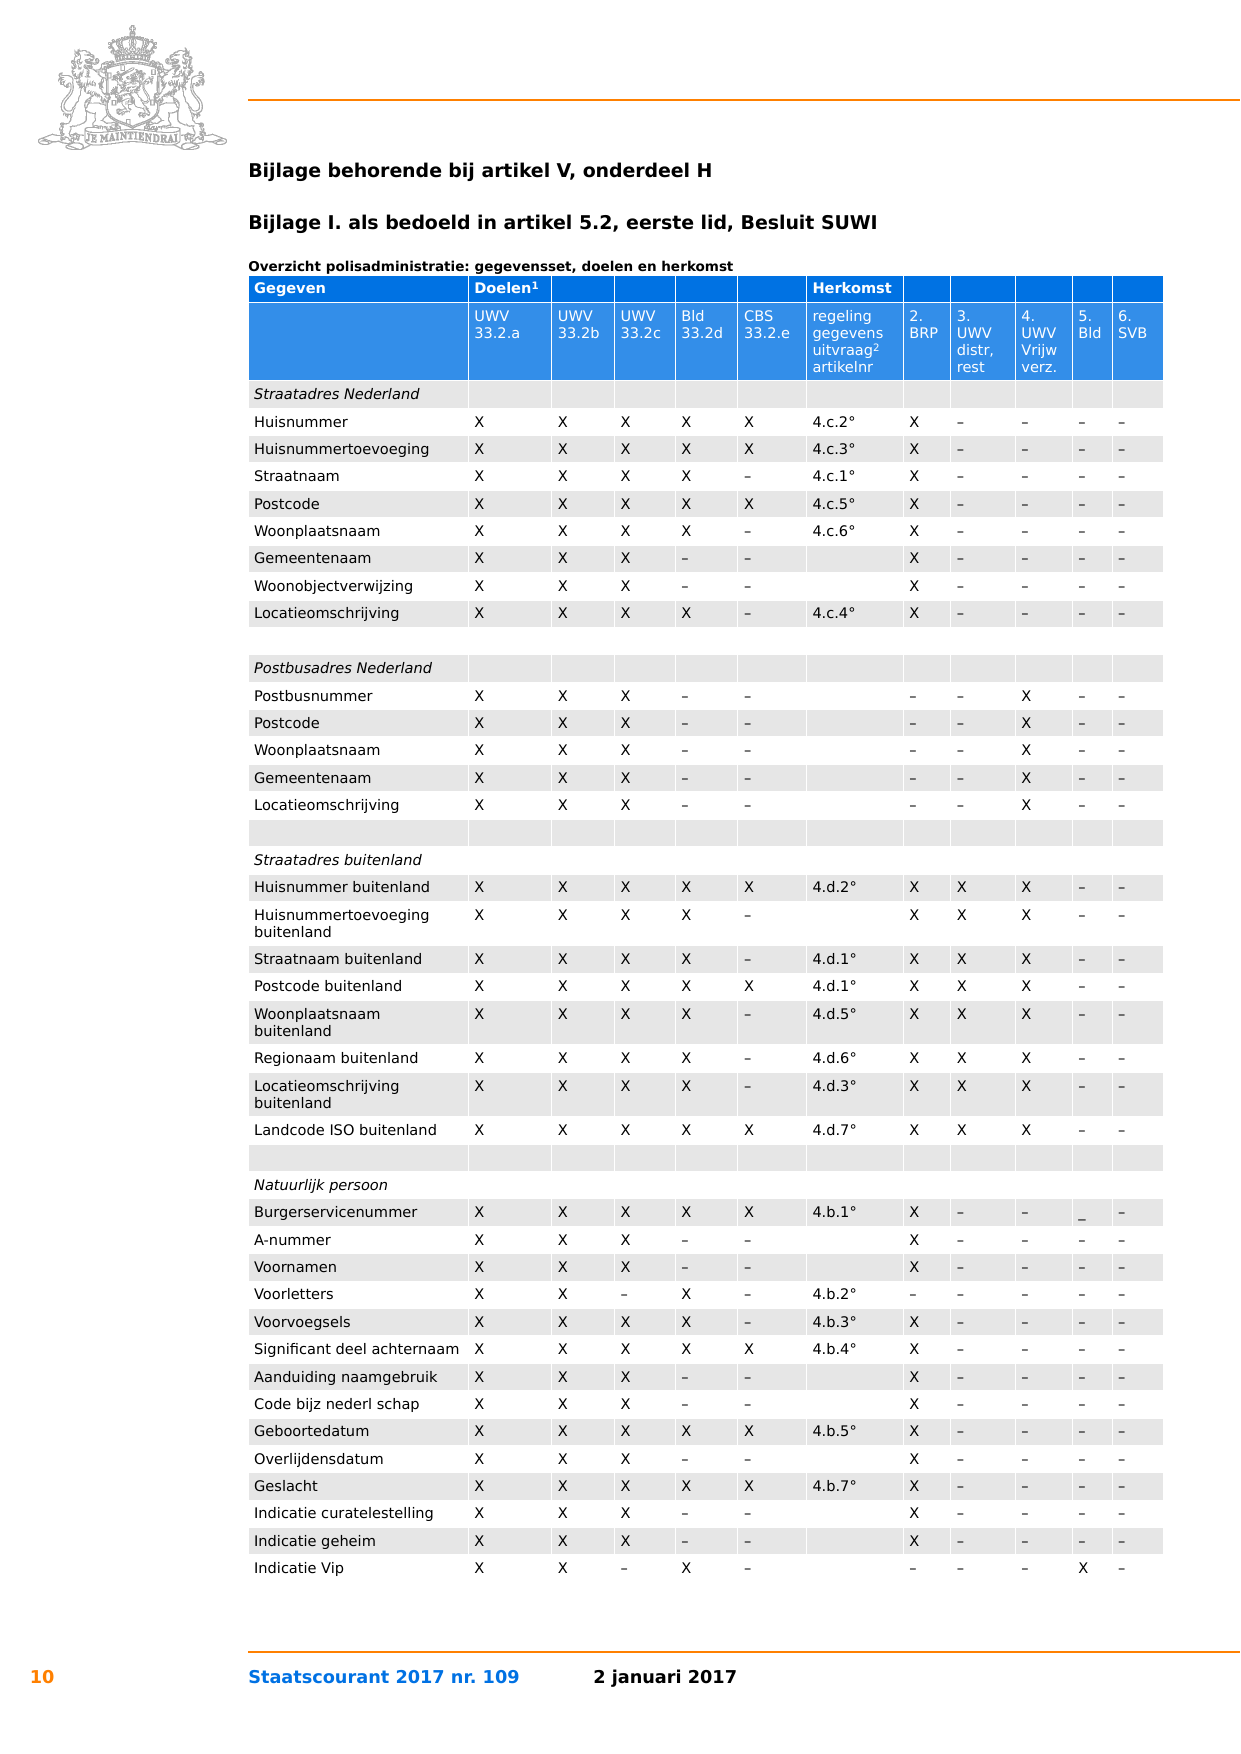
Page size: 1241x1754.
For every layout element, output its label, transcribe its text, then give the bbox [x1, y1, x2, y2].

table_cell – [1016, 601, 1072, 627]
table_cell – [1113, 464, 1163, 490]
table_cell – [1016, 518, 1072, 545]
table_cell – [1073, 1419, 1112, 1445]
table_cell X [904, 1501, 950, 1527]
table_cell X [552, 573, 614, 599]
table_cell [807, 710, 903, 736]
table_cell [1073, 276, 1112, 302]
table_cell – [738, 1001, 806, 1044]
table_cell – [951, 1199, 1015, 1226]
table_cell X [904, 974, 950, 1000]
table_cell – [738, 518, 806, 545]
table_cell _ [1073, 1199, 1112, 1226]
table_cell – [951, 1419, 1015, 1445]
table_cell X [1016, 875, 1072, 901]
table_cell – [1073, 1391, 1112, 1417]
subtitle Bijlage I. als bedoeld in artikel 5.2, eerste lid, Besluit SUWI [248, 212, 1163, 234]
table_cell X [552, 1199, 614, 1226]
table_cell – [676, 1528, 737, 1554]
table_cell X [904, 1073, 950, 1116]
table_cell – [738, 546, 806, 572]
table_cell [1016, 628, 1072, 654]
table_cell – [1073, 1045, 1112, 1072]
table_cell [738, 1145, 806, 1171]
table_cell X [904, 491, 950, 517]
table_cell [1073, 1145, 1112, 1171]
table_cell – [738, 1227, 806, 1253]
table_cell – [1073, 464, 1112, 490]
table_cell – [1016, 464, 1072, 490]
table_cell Postcode buitenland [249, 974, 468, 1000]
table_cell Significant deel achternaam [249, 1336, 468, 1363]
table_cell – [738, 710, 806, 736]
table_cell – [951, 1391, 1015, 1417]
table_cell – [738, 946, 806, 973]
subtitle Bijlage behorende bij artikel V, onderdeel H [248, 160, 1163, 182]
table_cell X [469, 1446, 551, 1472]
table_cell – [1016, 1282, 1072, 1308]
table_cell X [469, 1309, 551, 1335]
table_cell – [951, 436, 1015, 462]
table_cell X [951, 875, 1015, 901]
table_cell – [1073, 573, 1112, 599]
table_cell – [738, 573, 806, 599]
table_cell – [1016, 1556, 1072, 1582]
table_cell X [951, 946, 1015, 973]
table_cell X [904, 518, 950, 545]
table_cell 4.c.2° [807, 409, 903, 435]
table_cell – [1073, 1073, 1112, 1116]
table_cell X [1016, 765, 1072, 791]
table_cell X [615, 1309, 675, 1335]
table_cell – [951, 1227, 1015, 1253]
table_cell X [904, 546, 950, 572]
table_cell – [1073, 1473, 1112, 1500]
table_cell – [1016, 436, 1072, 462]
table_cell X [904, 601, 950, 627]
table_cell – [904, 710, 950, 736]
table_cell X [904, 436, 950, 462]
table_cell [807, 1254, 903, 1281]
table_cell – [738, 1364, 806, 1390]
table_cell X [469, 1282, 551, 1308]
table_cell 4.c.4° [807, 601, 903, 627]
table_cell X [469, 573, 551, 599]
table_cell X [552, 436, 614, 462]
table_cell X [615, 1199, 675, 1226]
table_cell – [738, 601, 806, 627]
table_cell 4.d.7° [807, 1117, 903, 1143]
table_cell X [904, 1391, 950, 1417]
table_cell X [904, 1117, 950, 1143]
table_cell – [1073, 1364, 1112, 1390]
table_cell [807, 1528, 903, 1554]
table_cell X [552, 546, 614, 572]
table_cell – [1073, 518, 1112, 545]
table_cell – [1113, 436, 1163, 462]
table_cell X [904, 573, 950, 599]
table_cell – [738, 683, 806, 709]
table_cell 3. UWV distr, rest [951, 303, 1015, 380]
table_cell X [676, 491, 737, 517]
table_cell X [615, 902, 675, 945]
table_cell – [1113, 1419, 1163, 1445]
table_cell X [469, 546, 551, 572]
table_cell 4. UWV Vrijw verz. [1016, 303, 1072, 380]
table_cell [1073, 820, 1112, 846]
table_cell – [1016, 1364, 1072, 1390]
table_cell – [1073, 1501, 1112, 1527]
table_cell [469, 628, 551, 654]
table_cell – [1113, 1473, 1163, 1500]
table_cell – [1113, 573, 1163, 599]
table_cell – [1113, 683, 1163, 709]
table_cell [807, 573, 903, 599]
table_cell X [552, 1391, 614, 1417]
table_cell X [615, 1473, 675, 1500]
table_cell [951, 1145, 1015, 1171]
table_cell X [615, 946, 675, 973]
table_cell – [738, 1446, 806, 1472]
table_cell – [615, 1282, 675, 1308]
table_cell X [469, 1336, 551, 1363]
table_cell – [1016, 1199, 1072, 1226]
table_cell – [1113, 792, 1163, 819]
table_cell [807, 792, 903, 819]
table_cell X [615, 1117, 675, 1143]
table_cell X [904, 1473, 950, 1500]
table_cell X [904, 1199, 950, 1226]
table_cell [904, 628, 950, 654]
table_cell – [1113, 710, 1163, 736]
table_cell X [904, 875, 950, 901]
table_cell [615, 655, 675, 682]
table_cell X [552, 738, 614, 764]
table_cell – [951, 1364, 1015, 1390]
table_cell [615, 381, 675, 408]
table_cell X [904, 464, 950, 490]
table_cell [676, 820, 737, 846]
table_cell – [738, 1309, 806, 1335]
table_cell X [1016, 1045, 1072, 1072]
table_cell – [615, 1556, 675, 1582]
table_cell 4.c.1° [807, 464, 903, 490]
table_cell – [951, 1336, 1015, 1363]
table_cell X [904, 1446, 950, 1472]
table_cell X [676, 518, 737, 545]
table_cell X [552, 1045, 614, 1072]
table_cell – [951, 765, 1015, 791]
table_cell X [552, 518, 614, 545]
table_cell [807, 902, 903, 945]
table_cell [615, 820, 675, 846]
table_cell Woonobjectverwijzing [249, 573, 468, 599]
table_cell X [552, 710, 614, 736]
table_cell X [469, 765, 551, 791]
table_cell [904, 847, 950, 873]
table_cell Straatadres buitenland [249, 847, 468, 873]
table_cell – [1113, 1336, 1163, 1363]
table_cell – [1016, 1391, 1072, 1417]
table_cell – [1113, 1227, 1163, 1253]
table_cell – [738, 1282, 806, 1308]
table_cell Landcode ISO buitenland [249, 1117, 468, 1143]
table_cell X [1016, 974, 1072, 1000]
table_cell X [676, 875, 737, 901]
table_cell [676, 381, 737, 408]
table_cell X [552, 1117, 614, 1143]
table_cell X [615, 683, 675, 709]
table_cell X [615, 1227, 675, 1253]
table_cell X [615, 1364, 675, 1390]
table_cell X [552, 1446, 614, 1472]
table_cell X [552, 1528, 614, 1554]
table_cell X [951, 902, 1015, 945]
table_cell – [1113, 1364, 1163, 1390]
table_cell Natuurlijk persoon [249, 1172, 468, 1198]
table_cell X [552, 1501, 614, 1527]
table_cell – [1073, 491, 1112, 517]
table_cell [1113, 655, 1163, 682]
table_cell X [552, 1282, 614, 1308]
table_cell [552, 381, 614, 408]
table_cell Huisnummertoevoeging [249, 436, 468, 462]
table_cell X [1016, 1073, 1072, 1116]
table_cell – [951, 518, 1015, 545]
table_cell [738, 628, 806, 654]
table_cell [469, 820, 551, 846]
table_cell Overlijdensdatum [249, 1446, 468, 1472]
table_cell [615, 1172, 675, 1198]
table_cell X [469, 946, 551, 973]
table_cell X [469, 1419, 551, 1445]
table_cell [552, 820, 614, 846]
table_cell X [615, 601, 675, 627]
table_cell X [904, 1364, 950, 1390]
table_cell Voorvoegsels [249, 1309, 468, 1335]
table_cell 4.d.6° [807, 1045, 903, 1072]
table_cell X [676, 1336, 737, 1363]
table_cell [904, 1172, 950, 1198]
table_cell – [1113, 409, 1163, 435]
table_cell [552, 276, 614, 302]
table_cell [807, 1172, 903, 1198]
table_cell – [1073, 546, 1112, 572]
table_cell X [469, 1199, 551, 1226]
table_cell [1113, 820, 1163, 846]
table_cell X [552, 1227, 614, 1253]
table_cell [249, 303, 468, 380]
table_cell Voornamen [249, 1254, 468, 1281]
table_cell Locatieomschrijving buitenland [249, 1073, 468, 1116]
table_cell Aanduiding naamgebruik [249, 1364, 468, 1390]
table_cell [807, 683, 903, 709]
table_cell – [951, 1282, 1015, 1308]
table_cell [807, 847, 903, 873]
table_cell [676, 1172, 737, 1198]
table_cell – [1113, 765, 1163, 791]
table_cell – [1016, 1309, 1072, 1335]
table_cell [1073, 1172, 1112, 1198]
table_cell – [1113, 974, 1163, 1000]
table_cell [552, 655, 614, 682]
table_cell [807, 820, 903, 846]
table_cell X [676, 1473, 737, 1500]
table_cell – [1016, 491, 1072, 517]
table_cell – [904, 792, 950, 819]
table_cell – [951, 683, 1015, 709]
table_cell A-nummer [249, 1227, 468, 1253]
table_cell – [676, 1501, 737, 1527]
table_cell – [951, 1309, 1015, 1335]
table_cell Woonplaatsnaam [249, 518, 468, 545]
table_cell [951, 655, 1015, 682]
table_cell – [1073, 1001, 1112, 1044]
table_cell X [552, 1254, 614, 1281]
table_cell Postbusnummer [249, 683, 468, 709]
table_cell 4.b.7° [807, 1473, 903, 1500]
table_cell – [1113, 1501, 1163, 1527]
table_cell [552, 628, 614, 654]
table_cell – [904, 683, 950, 709]
table_cell [807, 1145, 903, 1171]
table_cell – [676, 1227, 737, 1253]
table_cell – [738, 1528, 806, 1554]
table_cell – [951, 1501, 1015, 1527]
table_cell X [552, 464, 614, 490]
table_cell [951, 820, 1015, 846]
table_cell – [1073, 792, 1112, 819]
table_cell X [615, 1073, 675, 1116]
table_cell 5. Bld [1073, 303, 1112, 380]
table_cell [1016, 381, 1072, 408]
table_cell [615, 847, 675, 873]
table_cell – [1113, 518, 1163, 545]
table_cell – [1113, 1045, 1163, 1072]
table_cell X [469, 409, 551, 435]
table_cell X [951, 1045, 1015, 1072]
table_cell Bld 33.2d [676, 303, 737, 380]
table_cell X [615, 573, 675, 599]
table_cell – [1073, 902, 1112, 945]
table_cell [249, 628, 468, 654]
table_cell X [615, 1336, 675, 1363]
table_cell 4.d.2° [807, 875, 903, 901]
table_cell – [951, 546, 1015, 572]
table_cell X [676, 1073, 737, 1116]
table_cell [552, 1172, 614, 1198]
table_cell X [676, 1419, 737, 1445]
table_cell – [1073, 1282, 1112, 1308]
picture [38, 25, 227, 150]
table_cell – [1113, 1199, 1163, 1226]
table_cell [904, 820, 950, 846]
table_cell X [676, 1309, 737, 1335]
table_cell – [1073, 738, 1112, 764]
table_cell X [552, 409, 614, 435]
table_cell [807, 1446, 903, 1472]
table_cell – [676, 1446, 737, 1472]
table_cell 4.c.3° [807, 436, 903, 462]
table_cell Locatieomschrijving [249, 792, 468, 819]
table_cell X [469, 601, 551, 627]
table_cell [807, 765, 903, 791]
table_cell X [615, 1001, 675, 1044]
table_cell X [615, 546, 675, 572]
table_cell [1016, 820, 1072, 846]
table_cell – [951, 1254, 1015, 1281]
table_cell [1016, 655, 1072, 682]
table_cell UWV 33.2.a [469, 303, 551, 380]
table_cell X [552, 1364, 614, 1390]
table_cell [676, 655, 737, 682]
table_cell [807, 1391, 903, 1417]
table_cell – [1073, 683, 1112, 709]
table_cell – [904, 1282, 950, 1308]
table_cell X [615, 765, 675, 791]
table_cell – [951, 792, 1015, 819]
table_cell X [615, 464, 675, 490]
table_cell X [676, 1282, 737, 1308]
table_cell [552, 1145, 614, 1171]
table_cell Gemeentenaam [249, 765, 468, 791]
table_cell – [1073, 1117, 1112, 1143]
table_cell X [615, 409, 675, 435]
table_cell X [738, 1117, 806, 1143]
table_cell [807, 546, 903, 572]
table_cell X [1073, 1556, 1112, 1582]
table_cell X [904, 1001, 950, 1044]
table_cell – [738, 738, 806, 764]
table_cell – [951, 573, 1015, 599]
table_cell – [738, 792, 806, 819]
table_cell – [1113, 1001, 1163, 1044]
table_cell Straatadres Nederland [249, 381, 468, 408]
table_cell X [676, 974, 737, 1000]
table_cell – [1073, 1309, 1112, 1335]
table_cell – [1113, 546, 1163, 572]
table_cell [1113, 381, 1163, 408]
table_cell X [615, 436, 675, 462]
table_cell regeling gegevens uitvraag2 artikelnr [807, 303, 903, 380]
table_cell – [1113, 1391, 1163, 1417]
table_cell 4.b.1° [807, 1199, 903, 1226]
table_cell X [904, 902, 950, 945]
table_cell – [676, 683, 737, 709]
table_cell – [1113, 1282, 1163, 1308]
table_cell – [1073, 409, 1112, 435]
table_cell Gemeentenaam [249, 546, 468, 572]
table_cell – [1113, 902, 1163, 945]
table_cell Locatieomschrijving [249, 601, 468, 627]
table_cell [951, 628, 1015, 654]
table_cell X [469, 491, 551, 517]
table_cell [552, 847, 614, 873]
table_cell – [1113, 1556, 1163, 1582]
table_cell [1073, 847, 1112, 873]
table_cell X [552, 683, 614, 709]
table_cell X [552, 1001, 614, 1044]
table_cell X [951, 1073, 1015, 1116]
table_cell – [738, 1045, 806, 1072]
table_cell X [469, 1556, 551, 1582]
table_cell – [1016, 573, 1072, 599]
table_cell – [676, 1254, 737, 1281]
table_cell X [615, 1501, 675, 1527]
table_cell [738, 655, 806, 682]
table_cell Postcode [249, 491, 468, 517]
table_cell X [469, 738, 551, 764]
table_cell X [469, 1364, 551, 1390]
table_cell – [951, 491, 1015, 517]
table_cell X [552, 792, 614, 819]
table_cell X [615, 1045, 675, 1072]
table_cell X [469, 1073, 551, 1116]
table_cell – [1073, 875, 1112, 901]
table_cell [469, 655, 551, 682]
table_cell – [951, 1446, 1015, 1472]
table_cell [1113, 276, 1163, 302]
table_cell X [615, 1419, 675, 1445]
table_cell [738, 1172, 806, 1198]
table_cell [1113, 847, 1163, 873]
table_cell [807, 1364, 903, 1390]
table_cell – [676, 792, 737, 819]
table_cell Doelen1 [469, 276, 551, 302]
table_cell [904, 381, 950, 408]
table_cell X [738, 974, 806, 1000]
table_cell Geboortedatum [249, 1419, 468, 1445]
table_cell [807, 738, 903, 764]
table_cell Huisnummertoevoeging buitenland [249, 902, 468, 945]
table_cell X [469, 1045, 551, 1072]
table_cell [951, 847, 1015, 873]
table_cell UWV 33.2b [552, 303, 614, 380]
table_cell [615, 628, 675, 654]
table_cell [469, 381, 551, 408]
table_cell – [951, 1556, 1015, 1582]
table_cell – [1016, 546, 1072, 572]
table_cell – [1016, 1446, 1072, 1472]
table_cell – [738, 1073, 806, 1116]
table_cell – [676, 710, 737, 736]
table_cell X [738, 1473, 806, 1500]
table_cell X [1016, 710, 1072, 736]
table_cell [1113, 628, 1163, 654]
table_cell X [615, 1446, 675, 1472]
table_cell X [552, 946, 614, 973]
table_cell [807, 628, 903, 654]
table_cell – [1113, 1446, 1163, 1472]
table_cell X [615, 1528, 675, 1554]
table_cell – [1113, 1073, 1163, 1116]
table_cell – [1073, 710, 1112, 736]
table_cell – [1016, 409, 1072, 435]
table_cell [249, 1145, 468, 1171]
table_cell X [676, 1045, 737, 1072]
table_cell – [1073, 946, 1112, 973]
table_cell – [1113, 491, 1163, 517]
table_header Overzicht polisadministratie: gegevensset, doelen en herkomst [248, 259, 1163, 274]
table_cell [738, 847, 806, 873]
table_cell – [1073, 1227, 1112, 1253]
table_cell [676, 628, 737, 654]
table_cell – [1113, 1117, 1163, 1143]
table_cell – [904, 738, 950, 764]
table_cell – [951, 738, 1015, 764]
table_cell X [469, 792, 551, 819]
table_cell Indicatie Vip [249, 1556, 468, 1582]
table_cell [904, 1145, 950, 1171]
table_cell X [1016, 738, 1072, 764]
table_cell CBS 33.2.e [738, 303, 806, 380]
table_cell X [615, 974, 675, 1000]
table_cell X [951, 974, 1015, 1000]
table_cell X [676, 601, 737, 627]
table_cell 4.c.5° [807, 491, 903, 517]
table_cell [1016, 847, 1072, 873]
table_cell X [904, 1227, 950, 1253]
table_cell [951, 276, 1015, 302]
table_cell – [676, 1364, 737, 1390]
table_cell Straatnaam [249, 464, 468, 490]
table_cell X [904, 1254, 950, 1281]
table_cell UWV 33.2c [615, 303, 675, 380]
table_cell – [1073, 765, 1112, 791]
table_cell X [676, 464, 737, 490]
table_cell [904, 655, 950, 682]
table_cell X [738, 491, 806, 517]
table_cell X [738, 1419, 806, 1445]
table_cell [807, 381, 903, 408]
table_cell Gegeven [249, 276, 468, 302]
table_cell X [469, 683, 551, 709]
table_cell X [552, 1419, 614, 1445]
table_cell X [615, 875, 675, 901]
table_cell X [552, 902, 614, 945]
table_cell – [1113, 738, 1163, 764]
table_cell – [738, 902, 806, 945]
table_cell [469, 847, 551, 873]
table_cell X [469, 1391, 551, 1417]
table_cell X [676, 1199, 737, 1226]
table_cell [676, 847, 737, 873]
table_cell X [469, 436, 551, 462]
table_cell X [738, 1199, 806, 1226]
table_cell [615, 1145, 675, 1171]
table_cell – [738, 1501, 806, 1527]
table_cell 4.c.6° [807, 518, 903, 545]
table_cell – [738, 464, 806, 490]
table_cell X [552, 974, 614, 1000]
table_cell – [1113, 1254, 1163, 1281]
table_cell [469, 1172, 551, 1198]
table_cell 4.d.1° [807, 974, 903, 1000]
table_cell X [552, 765, 614, 791]
table_cell – [1113, 946, 1163, 973]
table_cell X [552, 491, 614, 517]
table_cell – [951, 1473, 1015, 1500]
table_cell X [738, 409, 806, 435]
table_cell [904, 276, 950, 302]
table_cell X [469, 902, 551, 945]
table_cell 6. SVB [1113, 303, 1163, 380]
table_cell X [469, 875, 551, 901]
table_cell [1016, 276, 1072, 302]
table_cell – [1016, 1473, 1072, 1500]
table_cell X [615, 1391, 675, 1417]
table_cell – [951, 710, 1015, 736]
table_cell X [904, 1419, 950, 1445]
table_cell – [676, 765, 737, 791]
table_cell Indicatie curatelestelling [249, 1501, 468, 1527]
table_cell X [552, 601, 614, 627]
table_cell – [951, 409, 1015, 435]
table_cell [1113, 1145, 1163, 1171]
table_cell [807, 1556, 903, 1582]
table_cell X [552, 875, 614, 901]
table_cell – [676, 573, 737, 599]
table_cell – [1016, 1336, 1072, 1363]
table_cell – [904, 765, 950, 791]
table_cell X [469, 1117, 551, 1143]
table_cell X [738, 436, 806, 462]
table_cell X [469, 464, 551, 490]
table_cell [1113, 1172, 1163, 1198]
table_cell – [676, 1391, 737, 1417]
table_cell – [1113, 875, 1163, 901]
table_cell X [469, 1001, 551, 1044]
table_cell Huisnummer [249, 409, 468, 435]
table_cell 4.d.3° [807, 1073, 903, 1116]
table_cell [951, 1172, 1015, 1198]
table_cell 4.d.5° [807, 1001, 903, 1044]
table_cell X [552, 1556, 614, 1582]
table_cell X [615, 491, 675, 517]
table_cell – [1073, 436, 1112, 462]
table_cell X [951, 1001, 1015, 1044]
table_cell X [904, 1336, 950, 1363]
table_cell X [676, 409, 737, 435]
table_cell 4.d.1° [807, 946, 903, 973]
table_cell 4.b.2° [807, 1282, 903, 1308]
table_cell X [552, 1309, 614, 1335]
table_cell – [1073, 974, 1112, 1000]
table_cell – [1016, 1254, 1072, 1281]
table_cell [676, 1145, 737, 1171]
table_cell X [469, 1528, 551, 1554]
table_cell – [1073, 1528, 1112, 1554]
table_cell Code bijz nederl schap [249, 1391, 468, 1417]
table_cell Postcode [249, 710, 468, 736]
table_cell [738, 381, 806, 408]
table_cell X [904, 409, 950, 435]
table_cell X [552, 1336, 614, 1363]
table_cell – [951, 464, 1015, 490]
table_cell Indicatie geheim [249, 1528, 468, 1554]
table_cell – [1073, 1254, 1112, 1281]
table_cell X [676, 902, 737, 945]
table_cell – [951, 1528, 1015, 1554]
table_cell X [469, 1227, 551, 1253]
table_cell – [676, 546, 737, 572]
table_cell X [1016, 1001, 1072, 1044]
table_cell X [904, 1309, 950, 1335]
table_cell X [552, 1473, 614, 1500]
table_cell X [469, 1473, 551, 1500]
table_cell 4.b.5° [807, 1419, 903, 1445]
table_cell X [738, 875, 806, 901]
table_cell – [1016, 1528, 1072, 1554]
table_cell – [904, 1556, 950, 1582]
table_cell [807, 1227, 903, 1253]
table_cell [1016, 1145, 1072, 1171]
table_cell 2. BRP [904, 303, 950, 380]
table_cell X [615, 738, 675, 764]
table_cell [249, 820, 468, 846]
table_cell [807, 655, 903, 682]
table_cell – [738, 765, 806, 791]
table_cell Woonplaatsnaam buitenland [249, 1001, 468, 1044]
table_cell – [1016, 1227, 1072, 1253]
table_cell [738, 820, 806, 846]
table_cell – [1113, 1309, 1163, 1335]
table_cell [676, 276, 737, 302]
table_cell X [469, 1501, 551, 1527]
table_cell Voorletters [249, 1282, 468, 1308]
table_cell – [1073, 601, 1112, 627]
table_cell – [1073, 1446, 1112, 1472]
table_cell Straatnaam buitenland [249, 946, 468, 973]
table_cell [1073, 628, 1112, 654]
table_cell Huisnummer buitenland [249, 875, 468, 901]
table_cell X [904, 1045, 950, 1072]
table_cell Burgerservicenummer [249, 1199, 468, 1226]
table_cell – [1016, 1419, 1072, 1445]
table_cell Geslacht [249, 1473, 468, 1500]
table_cell [1073, 381, 1112, 408]
table_cell [1073, 655, 1112, 682]
table_cell X [904, 1528, 950, 1554]
table_cell [615, 276, 675, 302]
table_cell [951, 381, 1015, 408]
table_cell X [1016, 792, 1072, 819]
table_cell – [676, 738, 737, 764]
table_cell X [469, 1254, 551, 1281]
table_cell X [951, 1117, 1015, 1143]
table_cell X [469, 518, 551, 545]
table_cell X [738, 1336, 806, 1363]
table_cell X [615, 518, 675, 545]
table_cell X [676, 946, 737, 973]
table_cell X [615, 710, 675, 736]
table_cell – [738, 1391, 806, 1417]
table_cell [1016, 1172, 1072, 1198]
table_cell – [1016, 1501, 1072, 1527]
table_cell X [469, 974, 551, 1000]
table_cell X [904, 946, 950, 973]
table_cell X [1016, 946, 1072, 973]
table_cell – [1073, 1336, 1112, 1363]
table_cell Regionaam buitenland [249, 1045, 468, 1072]
table_cell – [738, 1556, 806, 1582]
table_cell Herkomst [807, 276, 903, 302]
table_cell X [676, 1117, 737, 1143]
table_cell [807, 1501, 903, 1527]
table_cell – [951, 601, 1015, 627]
table_cell X [676, 1556, 737, 1582]
table_cell X [1016, 683, 1072, 709]
table_cell X [1016, 902, 1072, 945]
table_cell X [676, 1001, 737, 1044]
table_cell X [469, 710, 551, 736]
table_cell X [552, 1073, 614, 1116]
table_cell Woonplaatsnaam [249, 738, 468, 764]
table_cell X [615, 792, 675, 819]
table_cell – [1113, 601, 1163, 627]
table_cell – [1113, 1528, 1163, 1554]
table_cell [738, 276, 806, 302]
table_cell Postbusadres Nederland [249, 655, 468, 682]
table_cell 4.b.3° [807, 1309, 903, 1335]
table_cell 4.b.4° [807, 1336, 903, 1363]
table_cell – [738, 1254, 806, 1281]
table_cell [469, 1145, 551, 1171]
table_cell X [676, 436, 737, 462]
table_cell X [1016, 1117, 1072, 1143]
table_cell X [615, 1254, 675, 1281]
